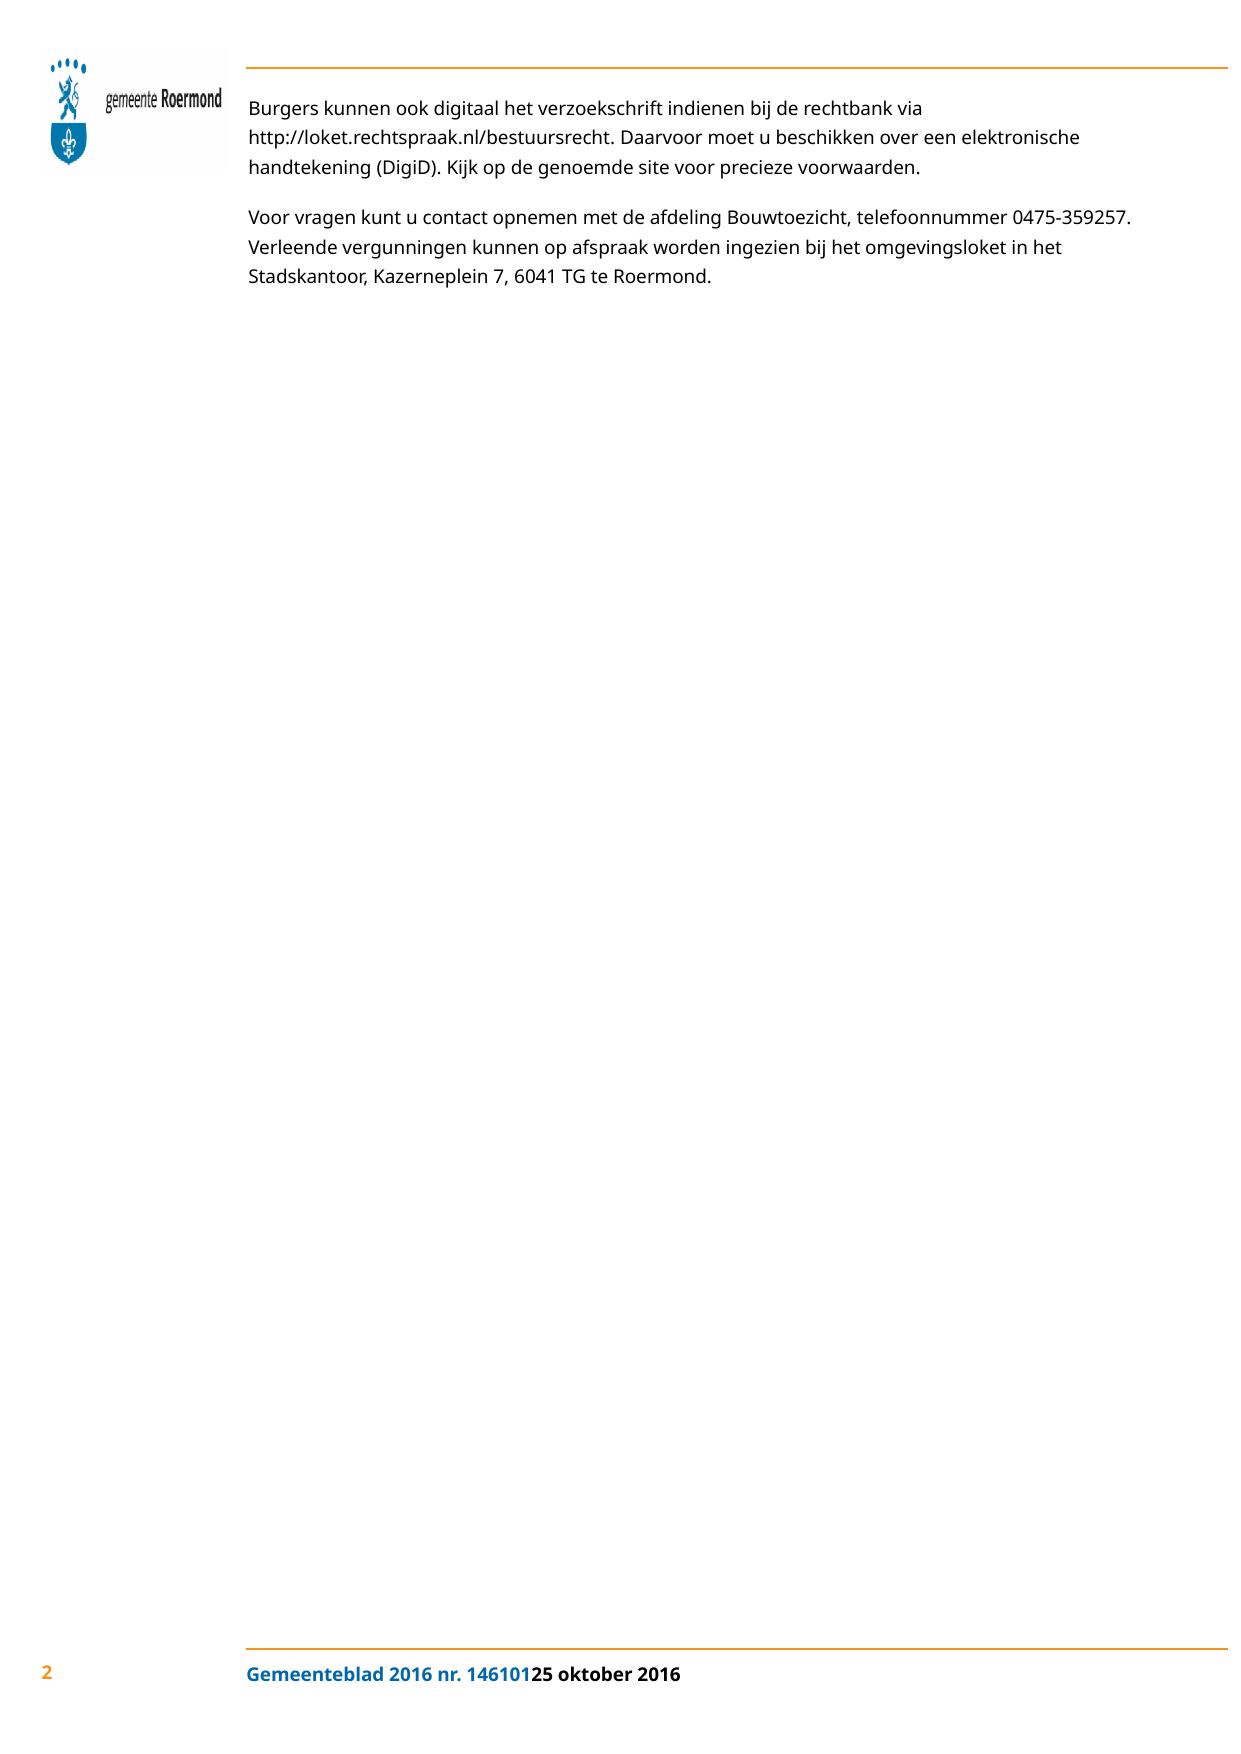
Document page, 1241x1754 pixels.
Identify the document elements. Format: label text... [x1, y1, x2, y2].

text Burgers kunnen ook digitaal het verzoekschrift indienen bij de rechtbank via http://loket.rechtspraak.nl/bestuursrecht. Daarvoor moet u beschikken over een elektronische handtekening (DigiD). Kijk op de genoemde site voor precieze voorwaarden. [248, 95, 1152, 180]
picture [41, 47, 231, 172]
text Voor vragen kunt u contact opnemen met de afdeling Bouwtoezicht, telefoonnummer 0475-359257. Verleende vergunningen kunnen op afspraak worden ingezien bij het omgevingsloket in het Stadskantoor, Kazerneplein 7, 6041 TG te Roermond. [248, 204, 1152, 289]
